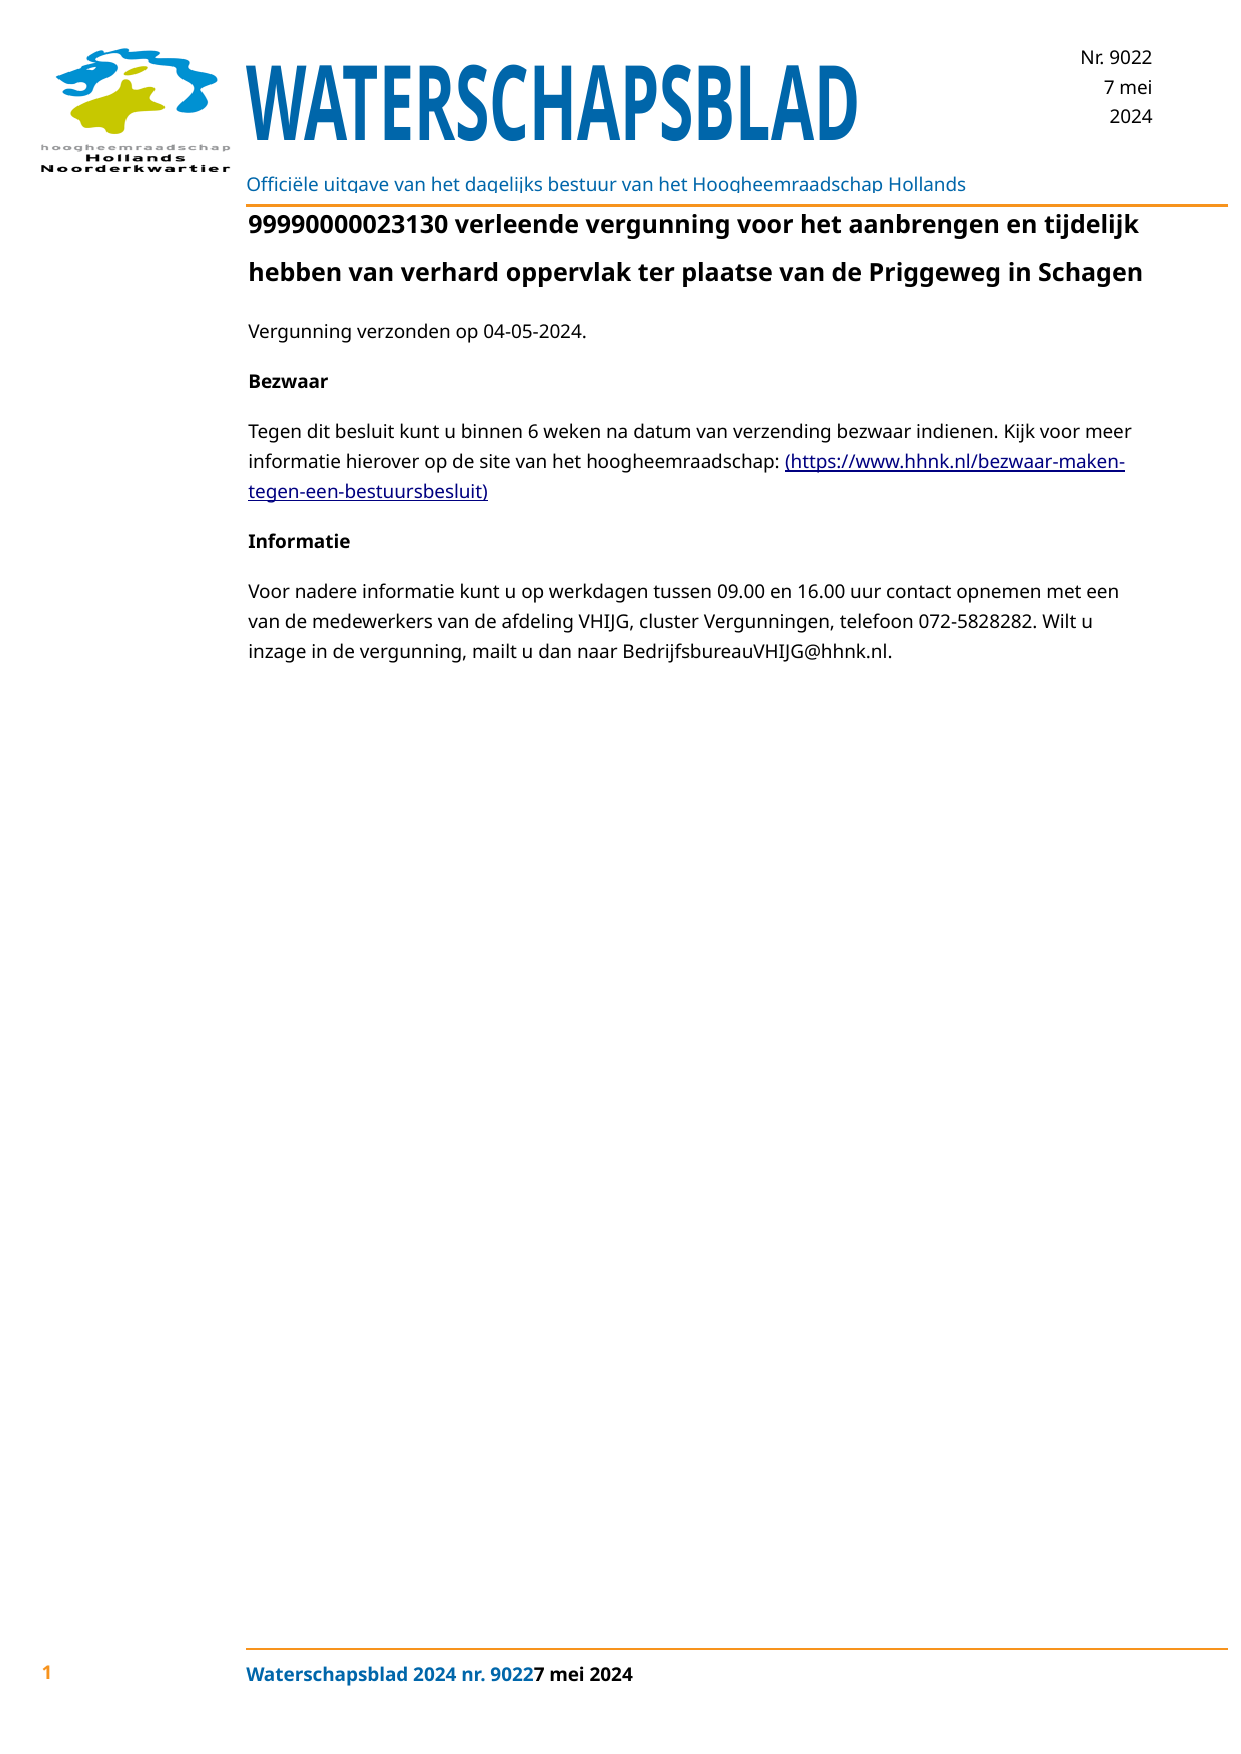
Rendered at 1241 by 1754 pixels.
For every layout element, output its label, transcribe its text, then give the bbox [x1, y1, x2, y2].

text Vergunning verzonden op 04-05-2024. [248, 318, 1152, 344]
text Bezwaar [248, 368, 1152, 394]
text Informatie [248, 528, 1152, 554]
text Voor nadere informatie kunt u op werkdagen tussen 09.00 en 16.00 uur contact opnemen met een van de medewerkers van de afdeling VHIJG, cluster Vergunningen, telefoon 072-5828282. Wilt u inzage in de vergunning, mailt u dan naar BedrijfsbureauVHIJG@hhnk.nl. [248, 579, 1152, 664]
text 99990000023130 verleende vergunning voor het aanbrengen en tijdelijk hebben van verhard oppervlak ter plaatse van de Priggeweg in Schagen [248, 207, 1152, 288]
text Tegen dit besluit kunt u binnen 6 weken na datum van verzending bezwaar indienen. Kijk voor meer informatie hierover op de site van het hoogheemraadschap: (https://www.hhnk.nl/bezwaar-maken-tegen-een-bestuursbesluit) [248, 419, 1152, 504]
picture [41, 47, 231, 172]
